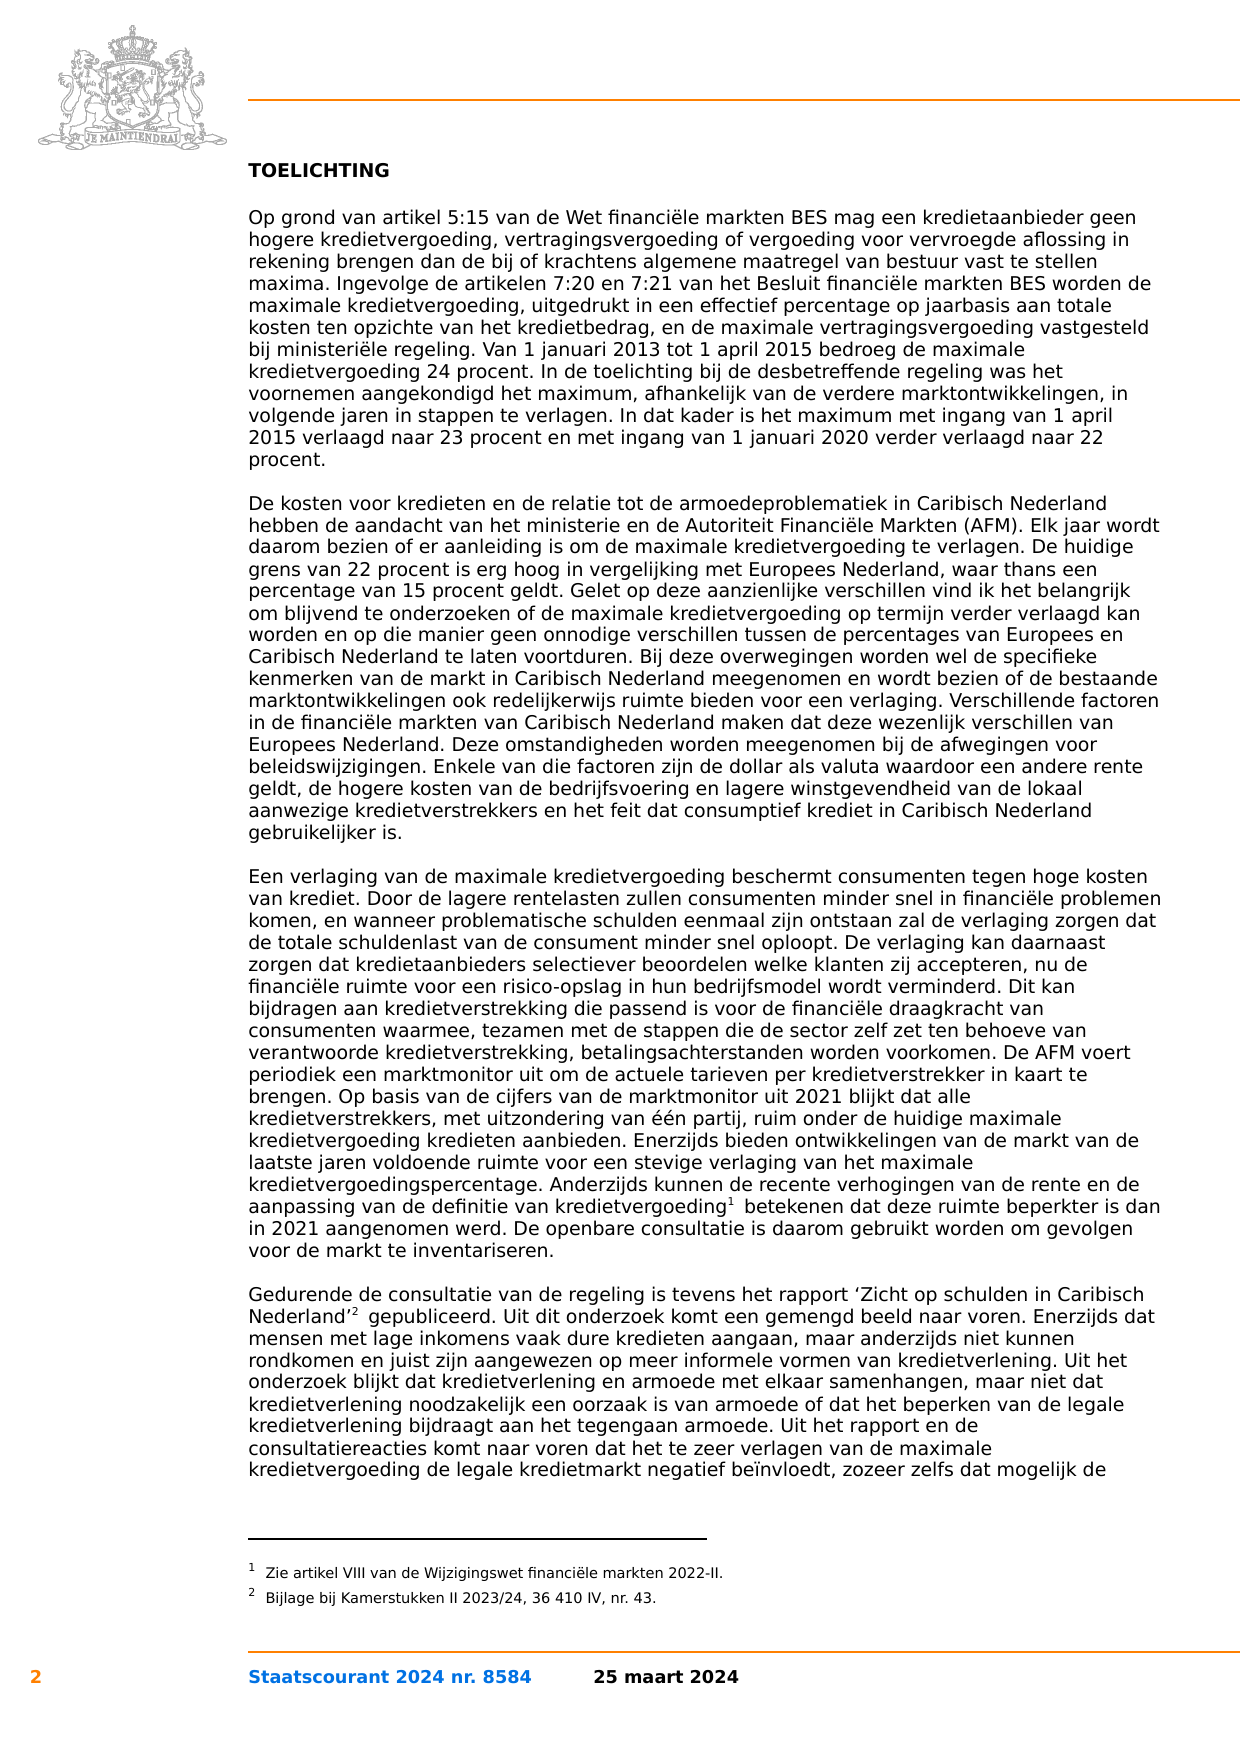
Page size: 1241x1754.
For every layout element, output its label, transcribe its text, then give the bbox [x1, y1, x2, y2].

text Gedurende de consultatie van de regeling is tevens het rapport ‘Zicht op schulden in Caribisch Nederland’ gepubliceerd. Uit dit onderzoek komt een gemengd beeld naar voren. Enerzijds dat mensen met lage inkomens vaak dure kredieten aangaan, maar anderzijds niet kunnen rondkomen en juist zijn aangewezen op meer informele vormen van kredietverlening. Uit het onderzoek blijkt dat kredietverlening en armoede met elkaar samenhangen, maar niet dat kredietverlening noodzakelijk een oorzaak is van armoede of dat het beperken van de legale kredietverlening bijdraagt aan het tegengaan armoede. Uit het rapport en de consultatiereacties komt naar voren dat het te zeer verlagen van de maximale kredietvergoeding de legale kredietmarkt negatief beïnvloedt, zozeer zelfs dat mogelijk de [248, 1283, 1163, 1481]
text De kosten voor kredieten en de relatie tot de armoedeproblematiek in Caribisch Nederland hebben de aandacht van het ministerie en de Autoriteit Financiële Markten (AFM). Elk jaar wordt daarom bezien of er aanleiding is om de maximale kredietvergoeding te verlagen. De huidige grens van 22 procent is erg hoog in vergelijking met Europees Nederland, waar thans een percentage van 15 procent geldt. Gelet op deze aanzienlijke verschillen vind ik het belangrijk om blijvend te onderzoeken of de maximale kredietvergoeding op termijn verder verlaagd kan worden en op die manier geen onnodige verschillen tussen de percentages van Europees en Caribisch Nederland te laten voortduren. Bij deze overwegingen worden wel de specifieke kenmerken van de markt in Caribisch Nederland meegenomen en wordt bezien of de bestaande marktontwikkelingen ook redelijkerwijs ruimte bieden voor een verlaging. Verschillende factoren in de financiële markten van Caribisch Nederland maken dat deze wezenlijk verschillen van Europees Nederland. Deze omstandigheden worden meegenomen bij de afwegingen voor beleidswijzigingen. Enkele van die factoren zijn de dollar als valuta waardoor een andere rente geldt, de hogere kosten van de bedrijfsvoering en lagere winstgevendheid van de lokaal aanwezige kredietverstrekkers en het feit dat consumptief krediet in Caribisch Nederland gebruikelijker is. [248, 492, 1163, 844]
text Op grond van artikel 5:15 van de Wet financiële markten BES mag een kredietaanbieder geen hogere kredietvergoeding, vertragingsvergoeding of vergoeding voor vervroegde aflossing in rekening brengen dan de bij of krachtens algemene maatregel van bestuur vast te stellen maxima. Ingevolge de artikelen 7:20 en 7:21 van het Besluit financiële markten BES worden de maximale kredietvergoeding, uitgedrukt in een effectief percentage op jaarbasis aan totale kosten ten opzichte van het kredietbedrag, en de maximale vertragingsvergoeding vastgesteld bij ministeriële regeling. Van 1 januari 2013 tot 1 april 2015 bedroeg de maximale kredietvergoeding 24 procent. In de toelichting bij de desbetreffende regeling was het voornemen aangekondigd het maximum, afhankelijk van de verdere marktontwikkelingen, in volgende jaren in stappen te verlagen. In dat kader is het maximum met ingang van 1 april 2015 verlaagd naar 23 procent en met ingang van 1 januari 2020 verder verlaagd naar 22 procent. [248, 207, 1163, 471]
text Zie artikel VIII van de Wijzigingswet financiële markten 2022-II. [248, 1561, 1163, 1583]
text Een verlaging van de maximale kredietvergoeding beschermt consumenten tegen hoge kosten van krediet. Door de lagere rentelasten zullen consumenten minder snel in financiële problemen komen, en wanneer problematische schulden eenmaal zijn ontstaan zal de verlaging zorgen dat de totale schuldenlast van de consument minder snel oploopt. De verlaging kan daarnaast zorgen dat kredietaanbieders selectiever beoordelen welke klanten zij accepteren, nu de financiële ruimte voor een risico-opslag in hun bedrijfsmodel wordt verminderd. Dit kan bijdragen aan kredietverstrekking die passend is voor de financiële draagkracht van consumenten waarmee, tezamen met de stappen die de sector zelf zet ten behoeve van verantwoorde kredietverstrekking, betalingsachterstanden worden voorkomen. De AFM voert periodiek een marktmonitor uit om de actuele tarieven per kredietverstrekker in kaart te brengen. Op basis van de cijfers van de marktmonitor uit 2021 blijkt dat alle kredietverstrekkers, met uitzondering van één partij, ruim onder de huidige maximale kredietvergoeding kredieten aanbieden. Enerzijds bieden ontwikkelingen van de markt van de laatste jaren voldoende ruimte voor een stevige verlaging van het maximale kredietvergoedingspercentage. Anderzijds kunnen de recente verhogingen van de rente en de aanpassing van de definitie van kredietvergoeding betekenen dat deze ruimte beperkter is dan in 2021 aangenomen werd. De openbare consultatie is daarom gebruikt worden om gevolgen voor de markt te inventariseren. [248, 866, 1163, 1262]
text Bijlage bij Kamerstukken II 2023/24, 36 410 IV, nr. 43. [248, 1586, 1163, 1608]
picture [38, 25, 227, 150]
subtitle TOELICHTING [248, 160, 1163, 182]
